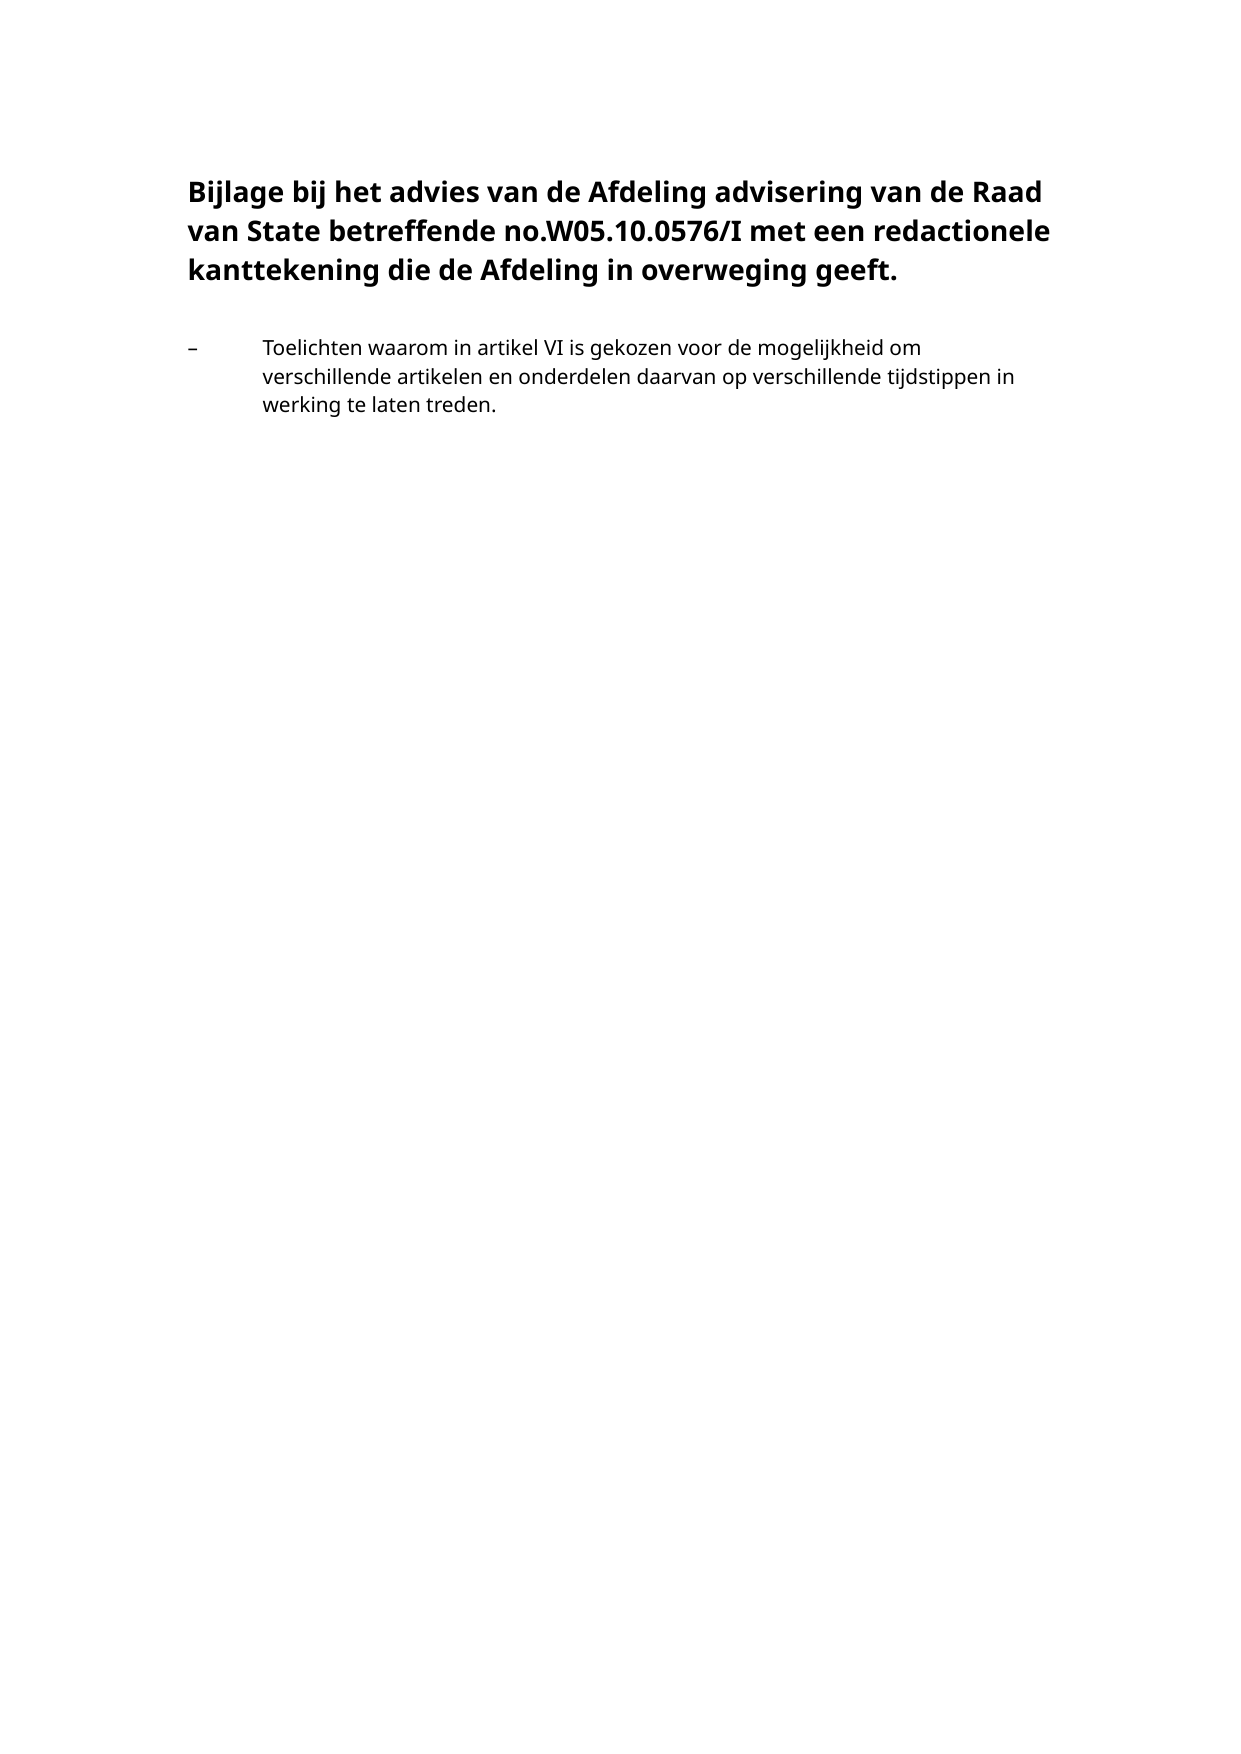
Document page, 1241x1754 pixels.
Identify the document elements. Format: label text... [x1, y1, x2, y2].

subtitle Bijlage bij het advies van de Afdeling advisering van de Raad van State betreffende no.W05.10.0576/I met een redactionele kanttekening die de Afdeling in overweging geeft. [187, 172, 1053, 288]
list Toelichten waarom in artikel VI is gekozen voor de mogelijkheid om verschillende artikelen en onderdelen daarvan op verschillende tijdstippen in werking te laten treden. [187, 333, 1053, 419]
